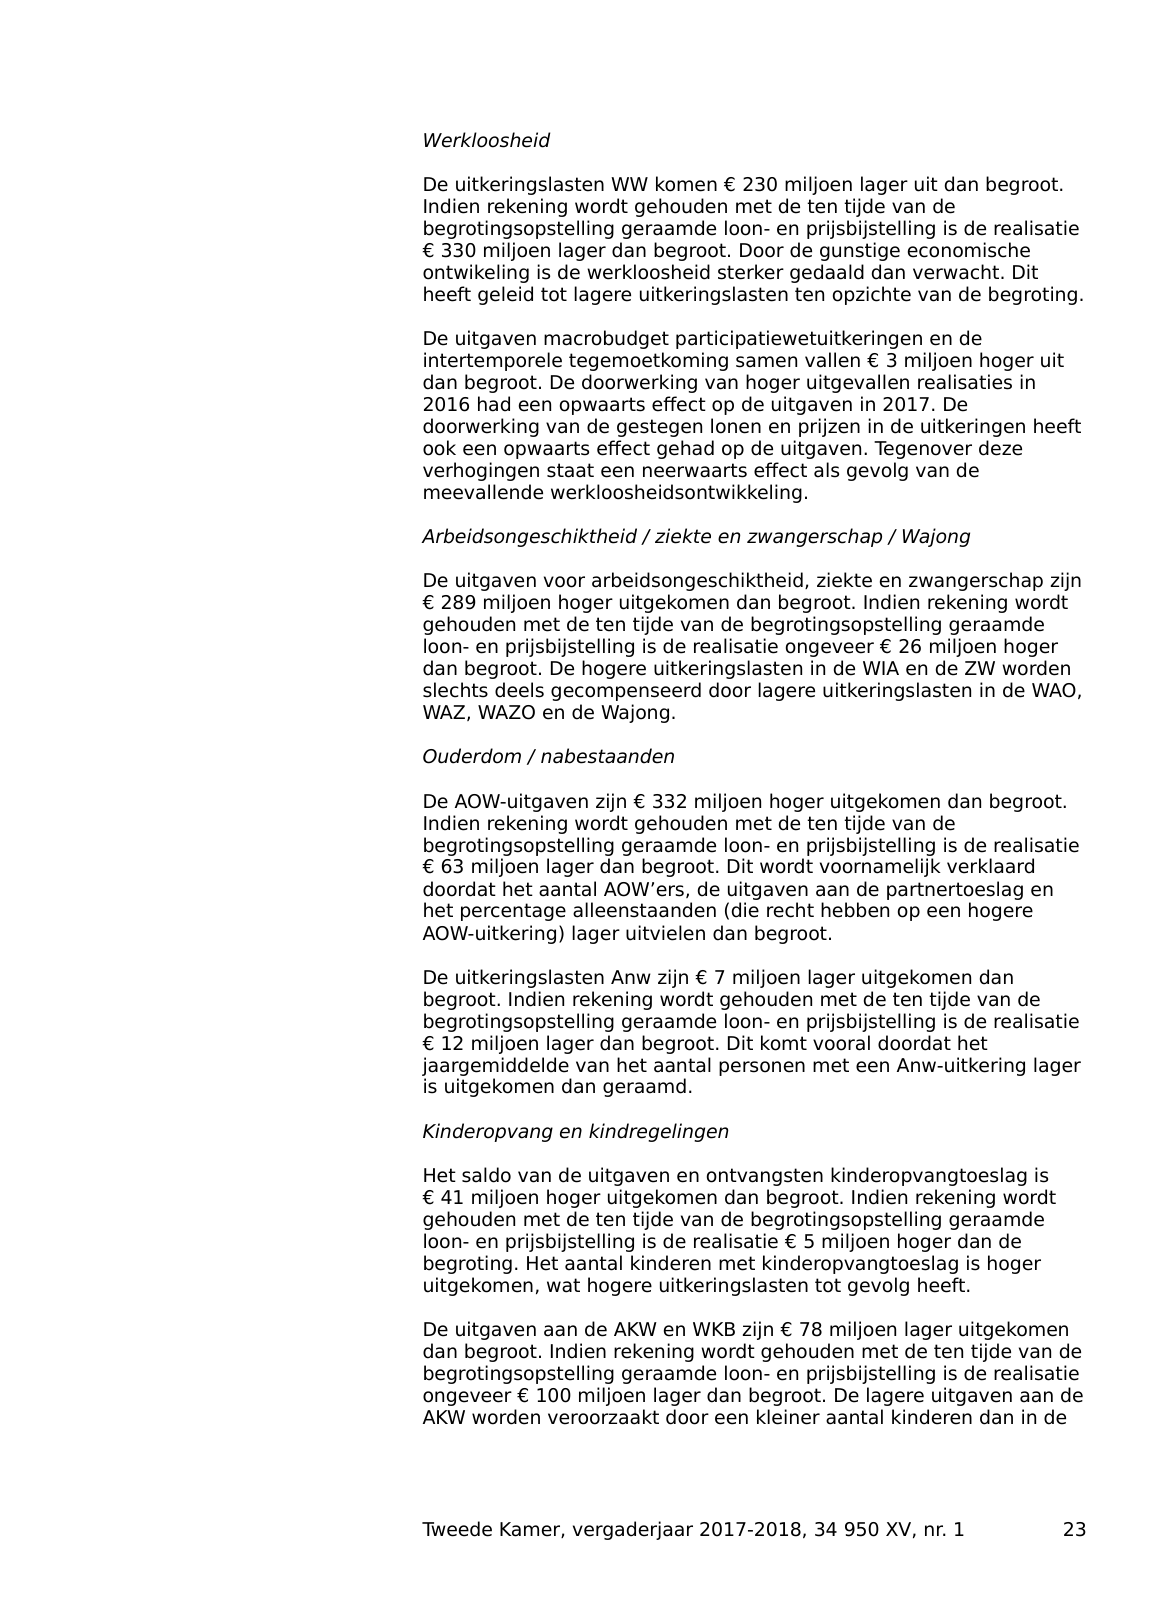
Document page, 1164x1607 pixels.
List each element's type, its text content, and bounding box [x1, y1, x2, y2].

text De uitkeringslasten Anw zijn € 7 miljoen lager uitgekomen dan begroot. Indien rekening wordt gehouden met de ten tijde van de begrotingsopstelling geraamde loon- en prijsbijstelling is de realisatie € 12 miljoen lager dan begroot. Dit komt vooral doordat het jaargemiddelde van het aantal personen met een Anw-uitkering lager is uitgekomen dan geraamd. [422, 967, 1087, 1098]
subtitle Kinderopvang en kindregelingen [422, 1121, 1087, 1143]
subtitle Arbeidsongeschiktheid / ziekte en zwangerschap / Wajong [422, 526, 1087, 548]
text De uitgaven voor arbeidsongeschiktheid, ziekte en zwangerschap zijn € 289 miljoen hoger uitgekomen dan begroot. Indien rekening wordt gehouden met de ten tijde van de begrotingsopstelling geraamde loon- en prijsbijstelling is de realisatie ongeveer € 26 miljoen hoger dan begroot. De hogere uitkeringslasten in de WIA en de ZW worden slechts deels gecompenseerd door lagere uitkeringslasten in de WAO, WAZ, WAZO en de Wajong. [422, 570, 1087, 724]
text De uitgaven macrobudget participatiewetuitkeringen en de intertemporele tegemoetkoming samen vallen € 3 miljoen hoger uit dan begroot. De doorwerking van hoger uitgevallen realisaties in 2016 had een opwaarts effect op de uitgaven in 2017. De doorwerking van de gestegen lonen en prijzen in de uitkeringen heeft ook een opwaarts effect gehad op de uitgaven. Tegenover deze verhogingen staat een neerwaarts effect als gevolg van de meevallende werkloosheidsontwikkeling. [422, 328, 1087, 504]
text De uitkeringslasten WW komen € 230 miljoen lager uit dan begroot. Indien rekening wordt gehouden met de ten tijde van de begrotingsopstelling geraamde loon- en prijsbijstelling is de realisatie € 330 miljoen lager dan begroot. Door de gunstige economische ontwikeling is de werkloosheid sterker gedaald dan verwacht. Dit heeft geleid tot lagere uitkeringslasten ten opzichte van de begroting. [422, 174, 1087, 306]
text De uitgaven aan de AKW en WKB zijn € 78 miljoen lager uitgekomen dan begroot. Indien rekening wordt gehouden met de ten tijde van de begrotingsopstelling geraamde loon- en prijsbijstelling is de realisatie ongeveer € 100 miljoen lager dan begroot. De lagere uitgaven aan de AKW worden veroorzaakt door een kleiner aantal kinderen dan in de [422, 1319, 1087, 1429]
text De AOW-uitgaven zijn € 332 miljoen hoger uitgekomen dan begroot. Indien rekening wordt gehouden met de ten tijde van de begrotingsopstelling geraamde loon- en prijsbijstelling is de realisatie € 63 miljoen lager dan begroot. Dit wordt voornamelijk verklaard doordat het aantal AOW’ers, de uitgaven aan de partnertoeslag en het percentage alleenstaanden (die recht hebben op een hogere AOW-uitkering) lager uitvielen dan begroot. [422, 791, 1087, 944]
subtitle Ouderdom / nabestaanden [422, 746, 1087, 768]
text Het saldo van de uitgaven en ontvangsten kinderopvangtoeslag is € 41 miljoen hoger uitgekomen dan begroot. Indien rekening wordt gehouden met de ten tijde van de begrotingsopstelling geraamde loon- en prijsbijstelling is de realisatie € 5 miljoen hoger dan de begroting. Het aantal kinderen met kinderopvangtoeslag is hoger uitgekomen, wat hogere uitkeringslasten tot gevolg heeft. [422, 1165, 1087, 1297]
subtitle Werkloosheid [422, 130, 1087, 152]
